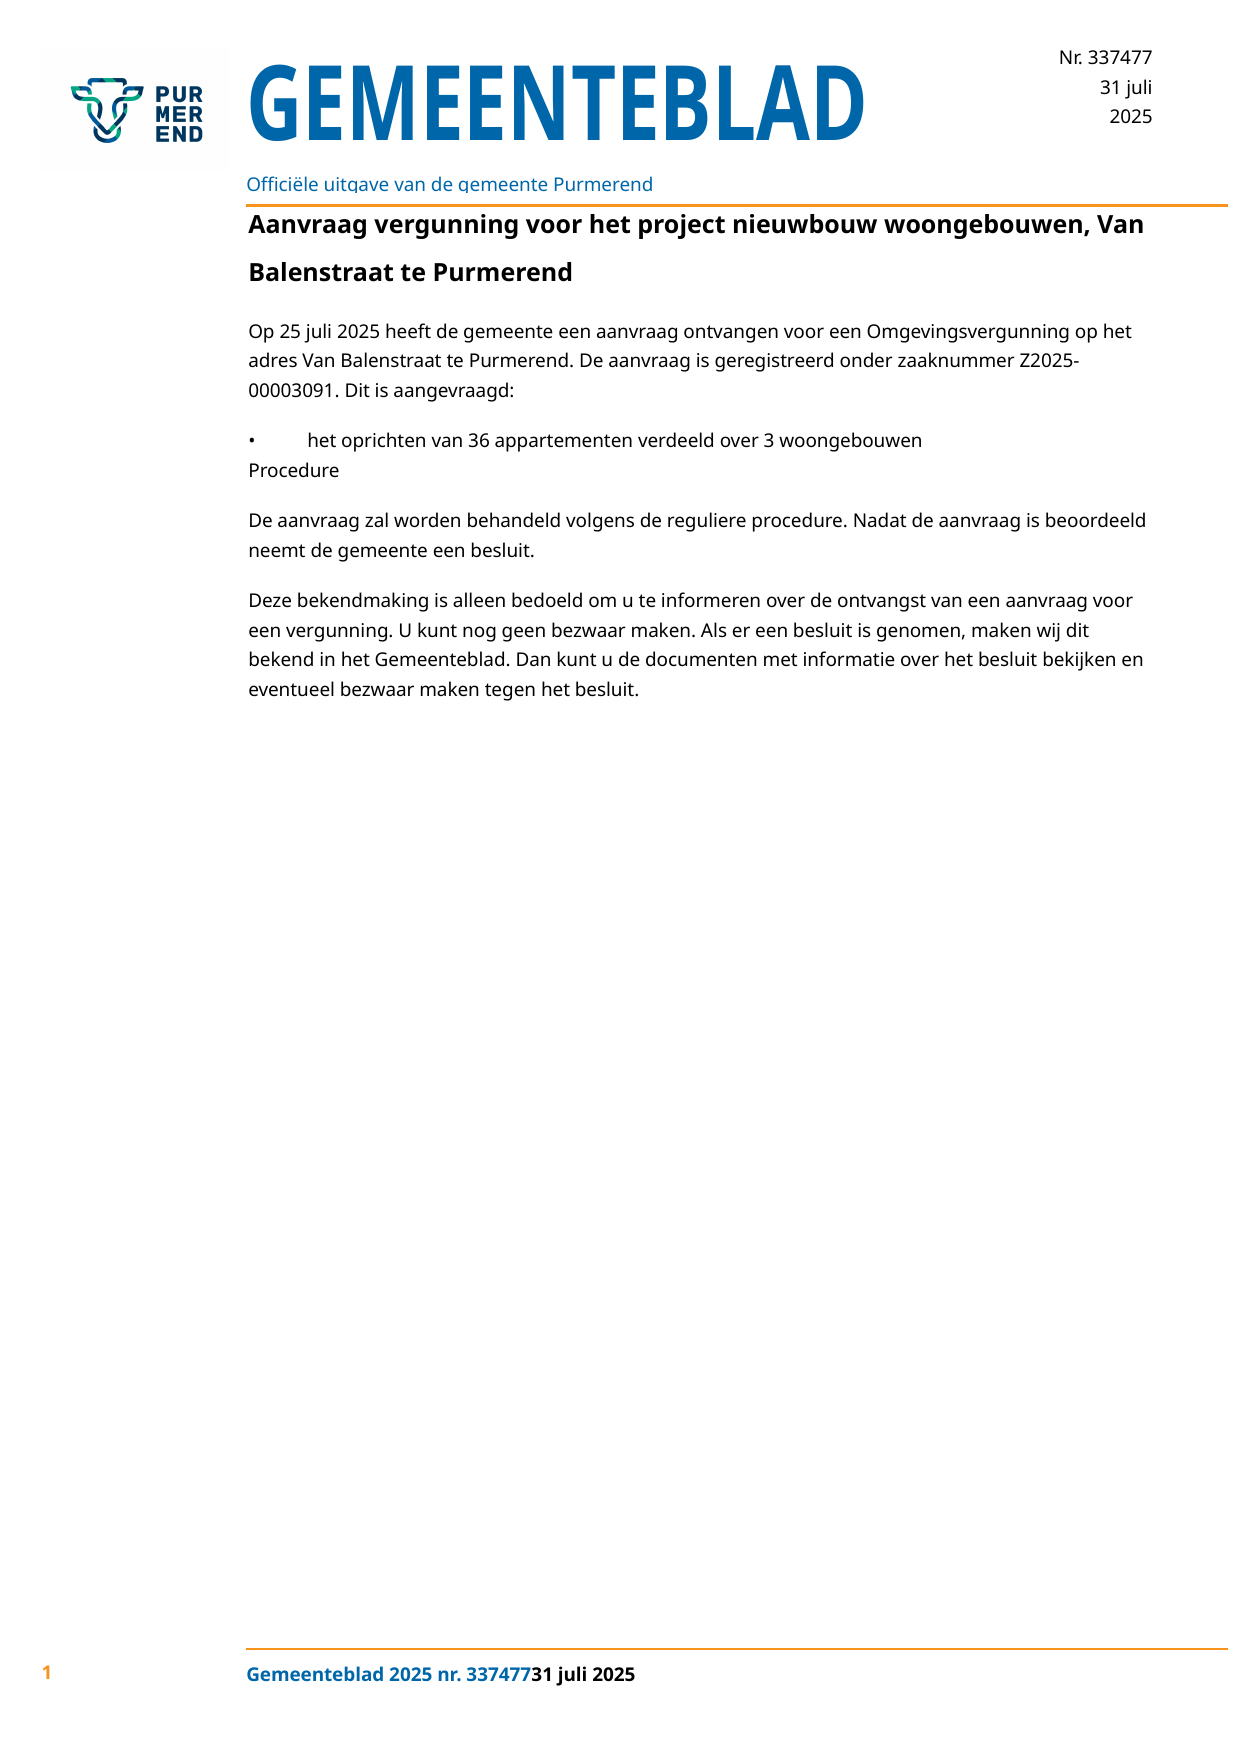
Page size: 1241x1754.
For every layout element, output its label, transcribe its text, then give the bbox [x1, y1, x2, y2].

text Op 25 juli 2025 heeft de gemeente een aanvraag ontvangen voor een Omgevingsvergunning op het adres Van Balenstraat te Purmerend. De aanvraag is geregistreerd onder zaaknummer Z2025-00003091. Dit is aangevraagd: [248, 318, 1152, 403]
picture [41, 47, 231, 172]
text Deze bekendmaking is alleen bedoeld om u te informeren over de ontvangst van een aanvraag voor een vergunning. U kunt nog geen bezwaar maken. Als er een besluit is genomen, maken wij dit bekend in het Gemeenteblad. Dan kunt u de documenten met informatie over het besluit bekijken en eventueel bezwaar maken tegen het besluit. [248, 587, 1152, 702]
text Procedure [248, 457, 1152, 483]
list het oprichten van 36 appartementen verdeeld over 3 woongebouwen [248, 427, 1152, 453]
text Aanvraag vergunning voor het project nieuwbouw woongebouwen, Van Balenstraat te Purmerend [248, 207, 1152, 288]
text De aanvraag zal worden behandeld volgens de reguliere procedure. Nadat de aanvraag is beoordeeld neemt de gemeente een besluit. [248, 507, 1152, 563]
